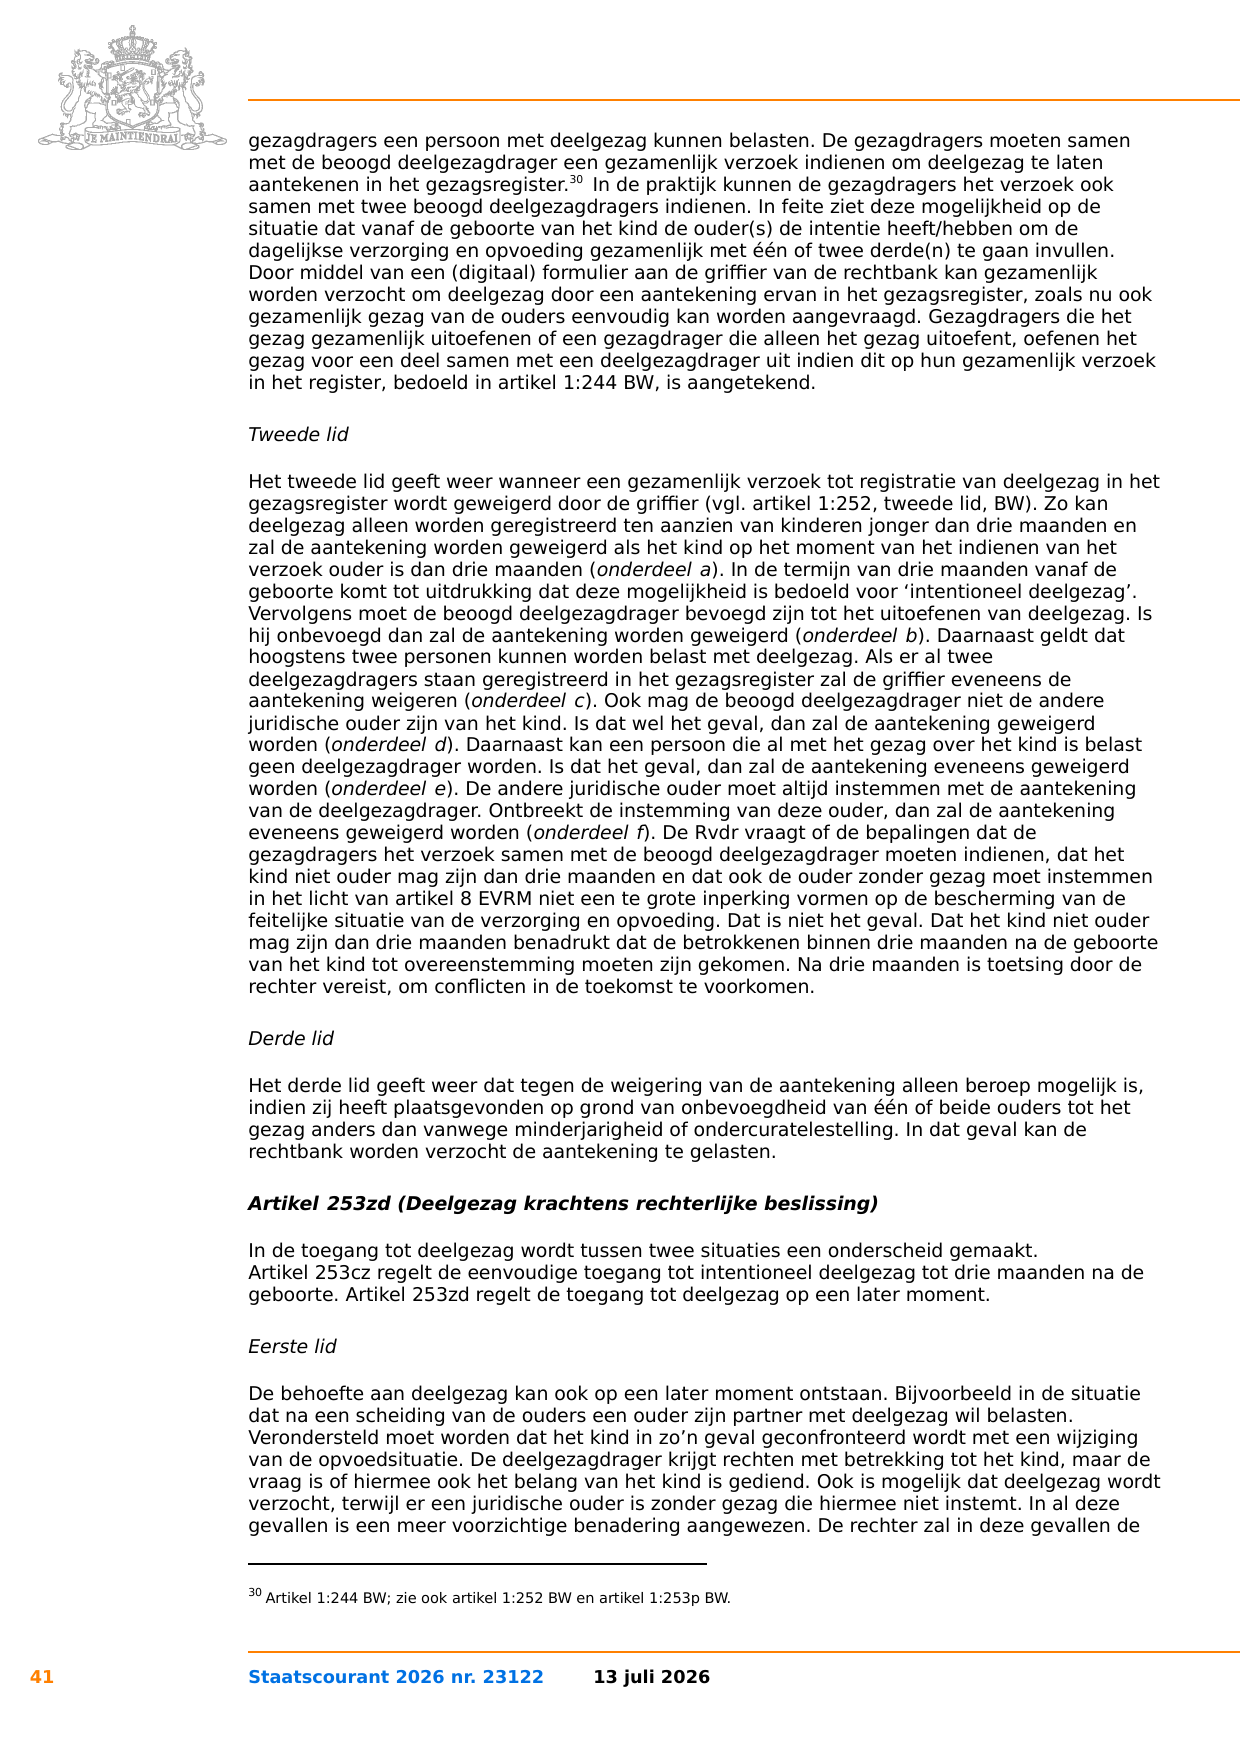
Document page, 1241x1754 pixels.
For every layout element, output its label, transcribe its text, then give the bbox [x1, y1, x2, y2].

subtitle Tweede lid [248, 424, 1163, 446]
text Het tweede lid geeft weer wanneer een gezamenlijk verzoek tot registratie van deelgezag in het gezagsregister wordt geweigerd door de griffier (vgl. artikel 1:252, tweede lid, BW). Zo kan deelgezag alleen worden geregistreerd ten aanzien van kinderen jonger dan drie maanden en zal de aantekening worden geweigerd als het kind op het moment van het indienen van het verzoek ouder is dan drie maanden (onderdeel a). In de termijn van drie maanden vanaf de geboorte komt tot uitdrukking dat deze mogelijkheid is bedoeld voor ‘intentioneel deelgezag’. Vervolgens moet de beoogd deelgezagdrager bevoegd zijn tot het uitoefenen van deelgezag. Is hij onbevoegd dan zal de aantekening worden geweigerd (onderdeel b). Daarnaast geldt dat hoogstens twee personen kunnen worden belast met deelgezag. Als er al twee deelgezagdragers staan geregistreerd in het gezagsregister zal de griffier eveneens de aantekening weigeren (onderdeel c). Ook mag de beoogd deelgezagdrager niet de andere juridische ouder zijn van het kind. Is dat wel het geval, dan zal de aantekening geweigerd worden (onderdeel d). Daarnaast kan een persoon die al met het gezag over het kind is belast geen deelgezagdrager worden. Is dat het geval, dan zal de aantekening eveneens geweigerd worden (onderdeel e). De andere juridische ouder moet altijd instemmen met de aantekening van de deelgezagdrager. Ontbreekt de instemming van deze ouder, dan zal de aantekening eveneens geweigerd worden (onderdeel f). De Rvdr vraagt of de bepalingen dat de gezagdragers het verzoek samen met de beoogd deelgezagdrager moeten indienen, dat het kind niet ouder mag zijn dan drie maanden en dat ook de ouder zonder gezag moet instemmen in het licht van artikel 8 EVRM niet een te grote inperking vormen op de bescherming van de feitelijke situatie van de verzorging en opvoeding. Dat is niet het geval. Dat het kind niet ouder mag zijn dan drie maanden benadrukt dat de betrokkenen binnen drie maanden na de geboorte van het kind tot overeenstemming moeten zijn gekomen. Na drie maanden is toetsing door de rechter vereist, om conflicten in de toekomst te voorkomen. [248, 471, 1163, 998]
picture [38, 25, 227, 150]
text De behoefte aan deelgezag kan ook op een later moment ontstaan. Bijvoorbeeld in de situatie dat na een scheiding van de ouders een ouder zijn partner met deelgezag wil belasten. Verondersteld moet worden dat het kind in zo’n geval geconfronteerd wordt met een wijziging van de opvoedsituatie. De deelgezagdrager krijgt rechten met betrekking tot het kind, maar de vraag is of hiermee ook het belang van het kind is gediend. Ook is mogelijk dat deelgezag wordt verzocht, terwijl er een juridische ouder is zonder gezag die hiermee niet instemt. In al deze gevallen is een meer voorzichtige benadering aangewezen. De rechter zal in deze gevallen de [248, 1383, 1163, 1537]
subtitle Derde lid [248, 1028, 1163, 1050]
subtitle Artikel 253zd (Deelgezag krachtens rechterlijke beslissing) [248, 1193, 1163, 1215]
text Het derde lid geeft weer dat tegen de weigering van de aantekening alleen beroep mogelijk is, indien zij heeft plaatsgevonden op grond van onbevoegdheid van één of beide ouders tot het gezag anders dan vanwege minderjarigheid of ondercuratelestelling. In dat geval kan de rechtbank worden verzocht de aantekening te gelasten. [248, 1075, 1163, 1163]
subtitle Eerste lid [248, 1336, 1163, 1358]
text Artikel 1:244 BW; zie ook artikel 1:252 BW en artikel 1:253p BW. [248, 1586, 1163, 1608]
text gezagdragers een persoon met deelgezag kunnen belasten. De gezagdragers moeten samen met de beoogd deelgezagdrager een gezamenlijk verzoek indienen om deelgezag te laten aantekenen in het gezagsregister. In de praktijk kunnen de gezagdragers het verzoek ook samen met twee beoogd deelgezagdragers indienen. In feite ziet deze mogelijkheid op de situatie dat vanaf de geboorte van het kind de ouder(s) de intentie heeft/hebben om de dagelijkse verzorging en opvoeding gezamenlijk met één of twee derde(n) te gaan invullen. Door middel van een (digitaal) formulier aan de griffier van de rechtbank kan gezamenlijk worden verzocht om deelgezag door een aantekening ervan in het gezagsregister, zoals nu ook gezamenlijk gezag van de ouders eenvoudig kan worden aangevraagd. Gezagdragers die het gezag gezamenlijk uitoefenen of een gezagdrager die alleen het gezag uitoefent, oefenen het gezag voor een deel samen met een deelgezagdrager uit indien dit op hun gezamenlijk verzoek in het register, bedoeld in artikel 1:244 BW, is aangetekend. [248, 130, 1163, 394]
text In de toegang tot deelgezag wordt tussen twee situaties een onderscheid gemaakt. Artikel 253cz regelt de eenvoudige toegang tot intentioneel deelgezag tot drie maanden na de geboorte. Artikel 253zd regelt de toegang tot deelgezag op een later moment. [248, 1240, 1163, 1306]
